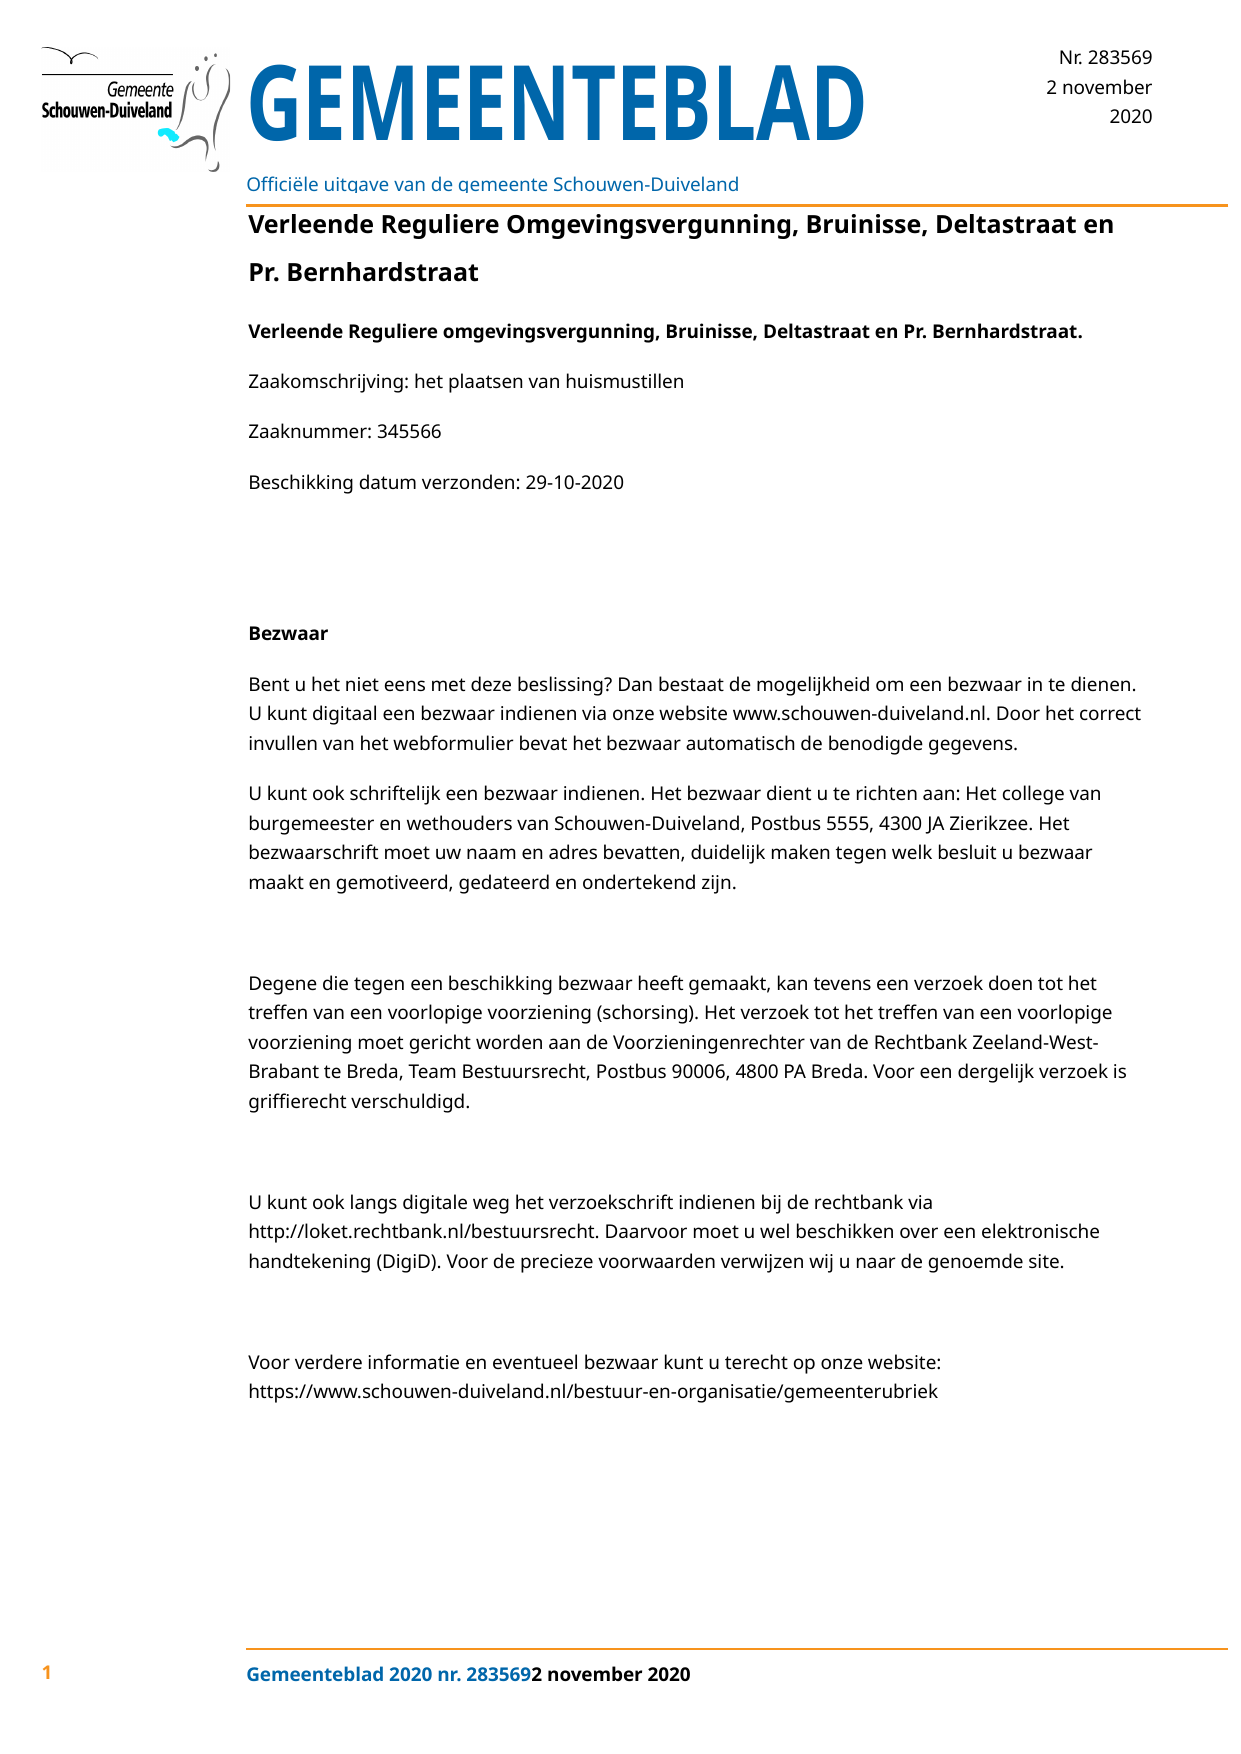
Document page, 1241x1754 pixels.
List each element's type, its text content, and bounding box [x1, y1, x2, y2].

text Degene die tegen een beschikking bezwaar heeft gemaakt, kan tevens een verzoek doen tot het treffen van een voorlopige voorziening (schorsing). Het verzoek tot het treffen van een voorlopige voorziening moet gericht worden aan de Voorzieningenrechter van de Rechtbank Zeeland-West-Brabant te Breda, Team Bestuursrecht, Postbus 90006, 4800 PA Breda. Voor een dergelijk verzoek is griffierecht verschuldigd. [248, 970, 1152, 1114]
text Beschikking datum verzonden: 29-10-2020 [248, 469, 1152, 495]
picture [41, 47, 231, 172]
text U kunt ook schriftelijk een bezwaar indienen. Het bezwaar dient u te richten aan: Het college van burgemeester en wethouders van Schouwen-Duiveland, Postbus 5555, 4300 JA Zierikzee. Het bezwaarschrift moet uw naam en adres bevatten, duidelijk maken tegen welk besluit u bezwaar maakt en gemotiveerd, gedateerd en ondertekend zijn. [248, 780, 1152, 895]
text Verleende Reguliere omgevingsvergunning, Bruinisse, Deltastraat en Pr. Bernhardstraat. [248, 318, 1152, 344]
text Voor verdere informatie en eventueel bezwaar kunt u terecht op onze website: https://www.schouwen-duiveland.nl/bestuur-en-organisatie/gemeenterubriek [248, 1349, 1152, 1404]
text Zaakomschrijving: het plaatsen van huismustillen [248, 368, 1152, 394]
text Verleende Reguliere Omgevingsvergunning, Bruinisse, Deltastraat en Pr. Bernhardstraat [248, 207, 1152, 288]
text Bezwaar [248, 620, 1152, 646]
text Zaaknummer: 345566 [248, 419, 1152, 444]
text U kunt ook langs digitale weg het verzoekschrift indienen bij de rechtbank via http://loket.rechtbank.nl/bestuursrecht. Daarvoor moet u wel beschikken over een elektronische handtekening (DigiD). Voor de precieze voorwaarden verwijzen wij u naar de genoemde site. [248, 1189, 1152, 1274]
text Bent u het niet eens met deze beslissing? Dan bestaat de mogelijkheid om een bezwaar in te dienen. U kunt digitaal een bezwaar indienen via onze website www.schouwen-duiveland.nl. Door het correct invullen van het webformulier bevat het bezwaar automatisch de benodigde gegevens. [248, 671, 1152, 756]
